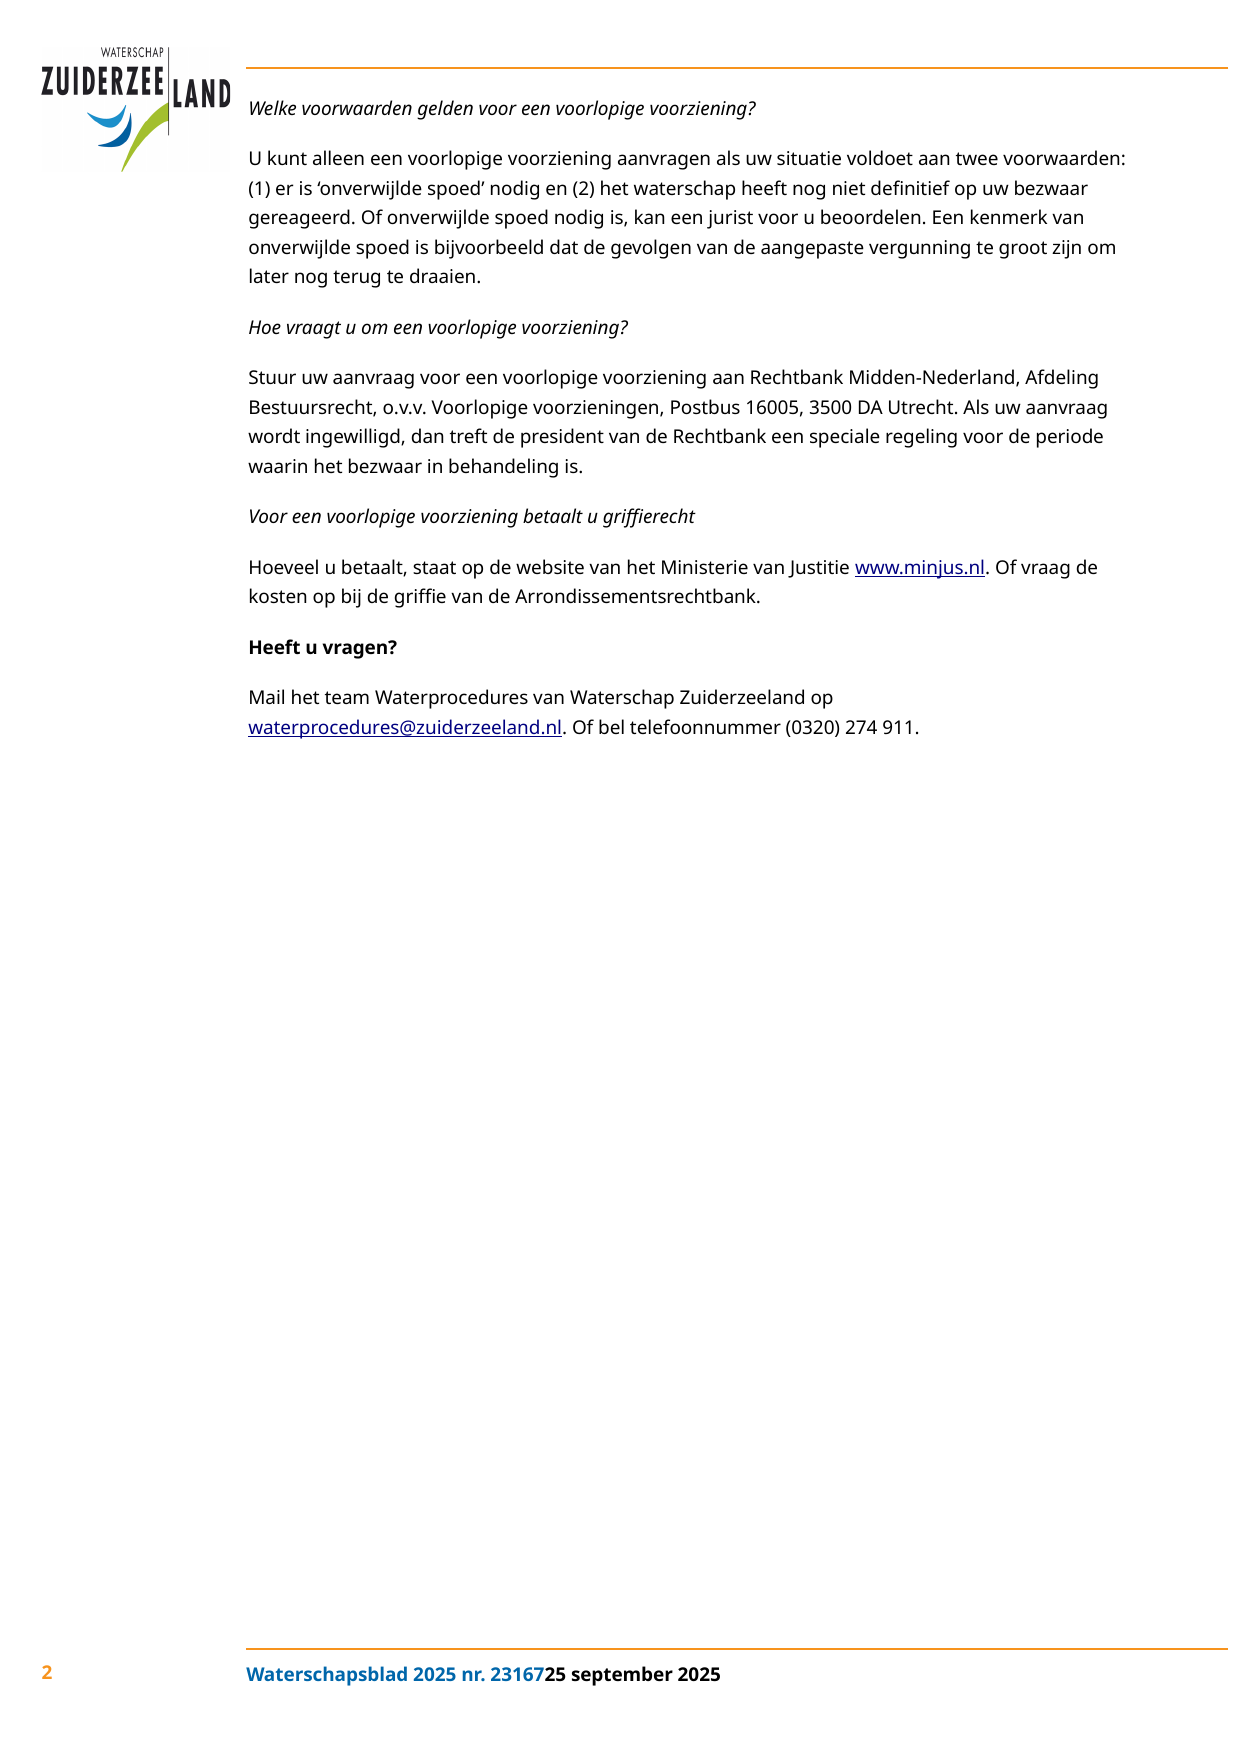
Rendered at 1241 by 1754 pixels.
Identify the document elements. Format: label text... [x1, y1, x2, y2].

text Mail het team Waterprocedures van Waterschap Zuiderzeeland op waterprocedures@zuiderzeeland.nl. Of bel telefoonnummer (0320) 274 911. [248, 684, 1152, 740]
picture [41, 47, 231, 172]
text Stuur uw aanvraag voor een voorlopige voorziening aan Rechtbank Midden-Nederland, Afdeling Bestuursrecht, o.v.v. Voorlopige voorzieningen, Postbus 16005, 3500 DA Utrecht. Als uw aanvraag wordt ingewilligd, dan treft de president van de Rechtbank een speciale regeling voor de periode waarin het bezwaar in behandeling is. [248, 364, 1152, 479]
text Hoe vraagt u om een voorlopige voorziening? [248, 314, 1152, 340]
text Hoeveel u betaalt, staat op de website van het Ministerie van Justitie www.minjus.nl. Of vraag de kosten op bij de griffie van de Arrondissementsrechtbank. [248, 554, 1152, 609]
text U kunt alleen een voorlopige voorziening aanvragen als uw situatie voldoet aan twee voorwaarden: (1) er is ‘onverwijlde spoed’ nodig en (2) het waterschap heeft nog niet definitief op uw bezwaar gereageerd. Of onverwijlde spoed nodig is, kan een jurist voor u beoordelen. Een kenmerk van onverwijlde spoed is bijvoorbeeld dat de gevolgen van de aangepaste vergunning te groot zijn om later nog terug te draaien. [248, 145, 1152, 289]
text Welke voorwaarden gelden voor een voorlopige voorziening? [248, 95, 1152, 121]
text Voor een voorlopige voorziening betaalt u griffierecht [248, 503, 1152, 529]
text Heeft u vragen? [248, 634, 1152, 660]
